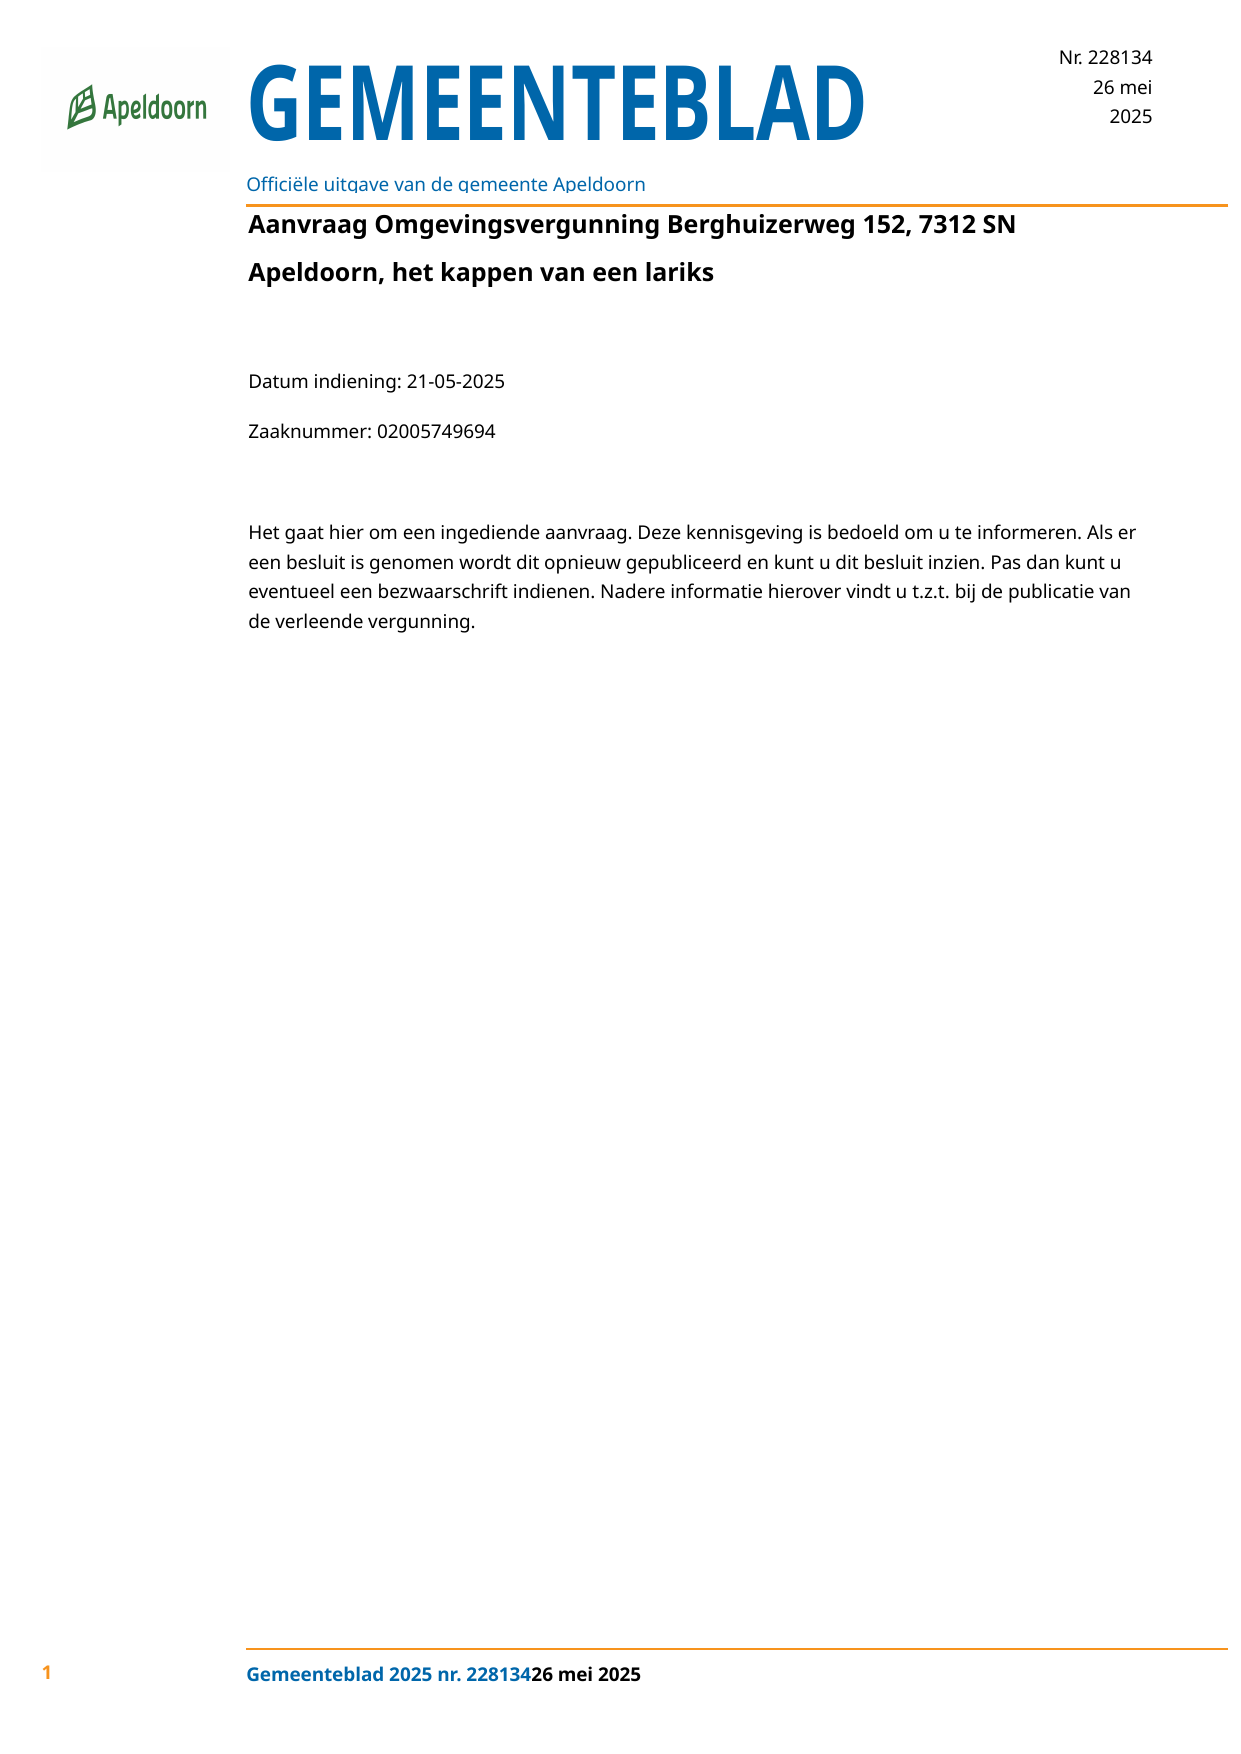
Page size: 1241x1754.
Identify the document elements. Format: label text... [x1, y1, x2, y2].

picture [41, 47, 231, 172]
text Aanvraag Omgevingsvergunning Berghuizerweg 152, 7312 SN Apeldoorn, het kappen van een lariks [248, 207, 1152, 288]
text Datum indiening: 21-05-2025 [248, 368, 1152, 394]
text Zaaknummer: 02005749694 [248, 419, 1152, 444]
text Het gaat hier om een ingediende aanvraag. Deze kennisgeving is bedoeld om u te informeren. Als er een besluit is genomen wordt dit opnieuw gepubliceerd en kunt u dit besluit inzien. Pas dan kunt u eventueel een bezwaarschrift indienen. Nadere informatie hierover vindt u t.z.t. bij de publicatie van de verleende vergunning. [248, 519, 1152, 634]
